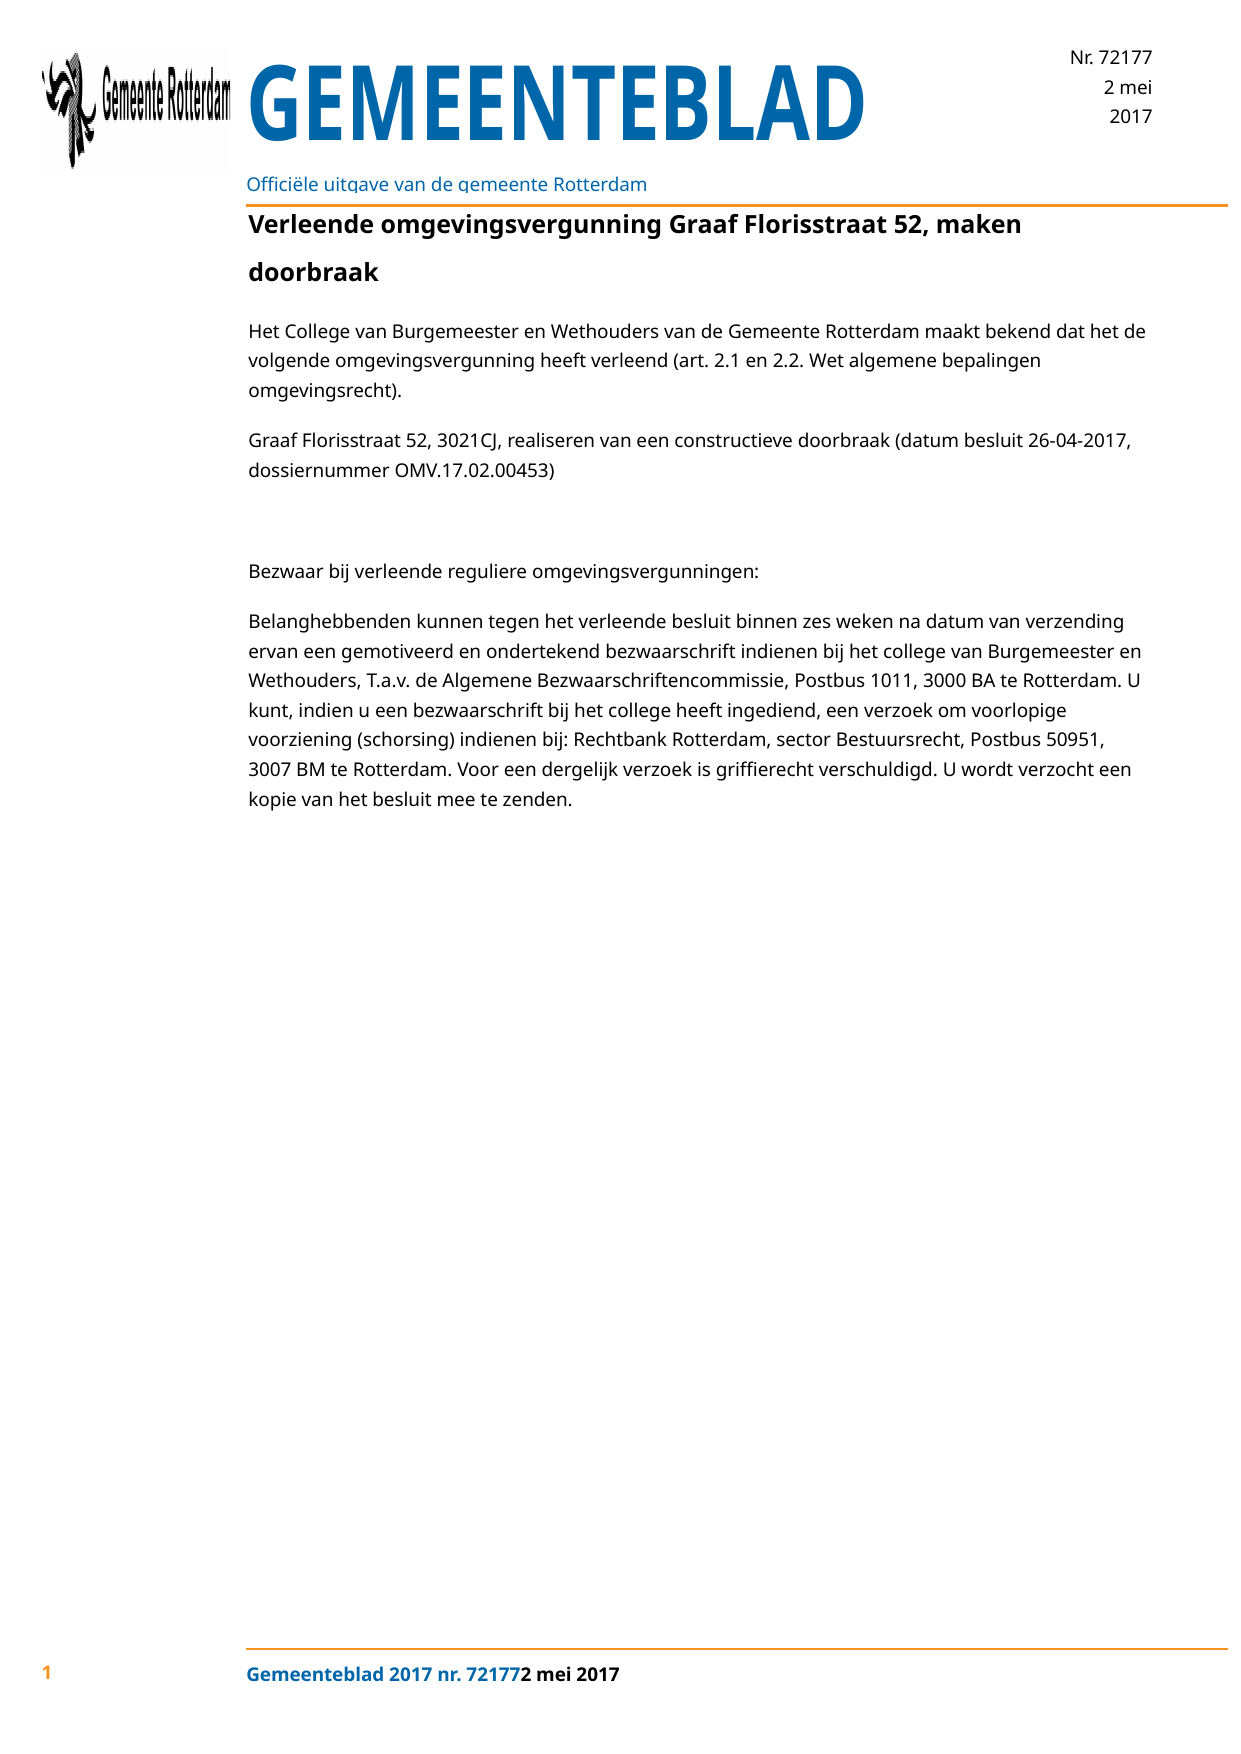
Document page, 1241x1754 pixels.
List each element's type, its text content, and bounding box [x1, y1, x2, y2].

text Verleende omgevingsvergunning Graaf Florisstraat 52, maken doorbraak [248, 207, 1152, 288]
text Bezwaar bij verleende reguliere omgevingsvergunningen: [248, 558, 1152, 584]
text Belanghebbenden kunnen tegen het verleende besluit binnen zes weken na datum van verzending ervan een gemotiveerd en ondertekend bezwaarschrift indienen bij het college van Burgemeester en Wethouders, T.a.v. de Algemene Bezwaarschriftencommissie, Postbus 1011, 3000 BA te Rotterdam. U kunt, indien u een bezwaarschrift bij het college heeft ingediend, een verzoek om voorlopige voorziening (schorsing) indienen bij: Rechtbank Rotterdam, sector Bestuursrecht, Postbus 50951, 3007 BM te Rotterdam. Voor een dergelijk verzoek is griffierecht verschuldigd. U wordt verzocht een kopie van het besluit mee te zenden. [248, 608, 1152, 812]
text Het College van Burgemeester en Wethouders van de Gemeente Rotterdam maakt bekend dat het de volgende omgevingsvergunning heeft verleend (art. 2.1 en 2.2. Wet algemene bepalingen omgevingsrecht). [248, 318, 1152, 403]
picture [41, 47, 231, 172]
text Graaf Florisstraat 52, 3021CJ, realiseren van een constructieve doorbraak (datum besluit 26-04-2017, dossiernummer OMV.17.02.00453) [248, 427, 1152, 483]
